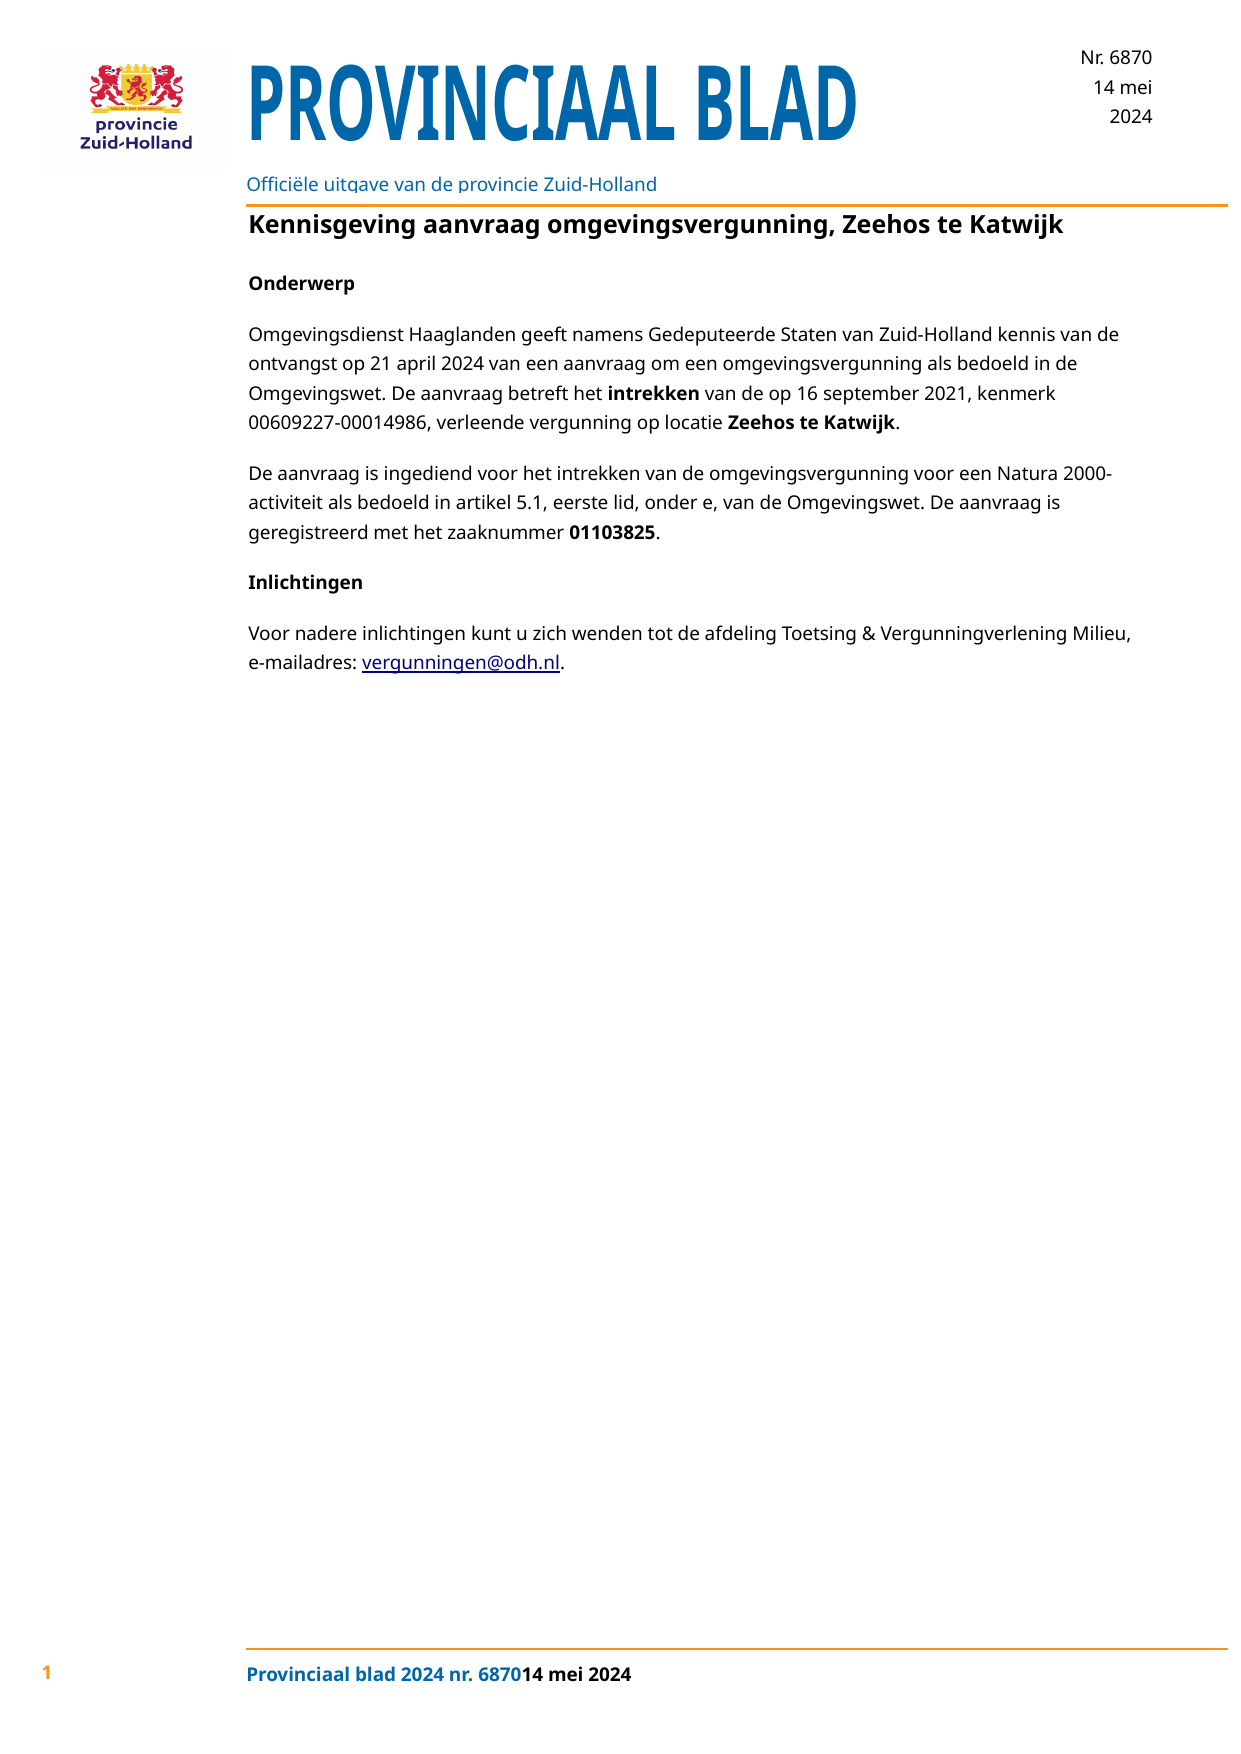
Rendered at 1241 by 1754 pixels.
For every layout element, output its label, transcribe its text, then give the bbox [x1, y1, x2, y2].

text Voor nadere inlichtingen kunt u zich wenden tot de afdeling Toetsing & Vergunningverlening Milieu, e-mailadres: vergunningen@odh.nl. [248, 620, 1152, 675]
text De aanvraag is ingediend voor het intrekken van de omgevingsvergunning voor een Natura 2000-activiteit als bedoeld in artikel 5.1, eerste lid, onder e, van de Omgevingswet. De aanvraag is geregistreerd met het zaaknummer 01103825. [248, 460, 1152, 545]
text Onderwerp [248, 270, 1152, 296]
text Kennisgeving aanvraag omgevingsvergunning, Zeehos te Katwijk [248, 207, 1152, 241]
text Omgevingsdienst Haaglanden geeft namens Gedeputeerde Staten van Zuid-Holland kennis van de ontvangst op 21 april 2024 van een aanvraag om een omgevingsvergunning als bedoeld in de Omgevingswet. De aanvraag betreft het intrekken van de op 16 september 2021, kenmerk 00609227-00014986, verleende vergunning op locatie Zeehos te Katwijk. [248, 321, 1152, 435]
text Inlichtingen [248, 569, 1152, 595]
picture [41, 47, 231, 172]
